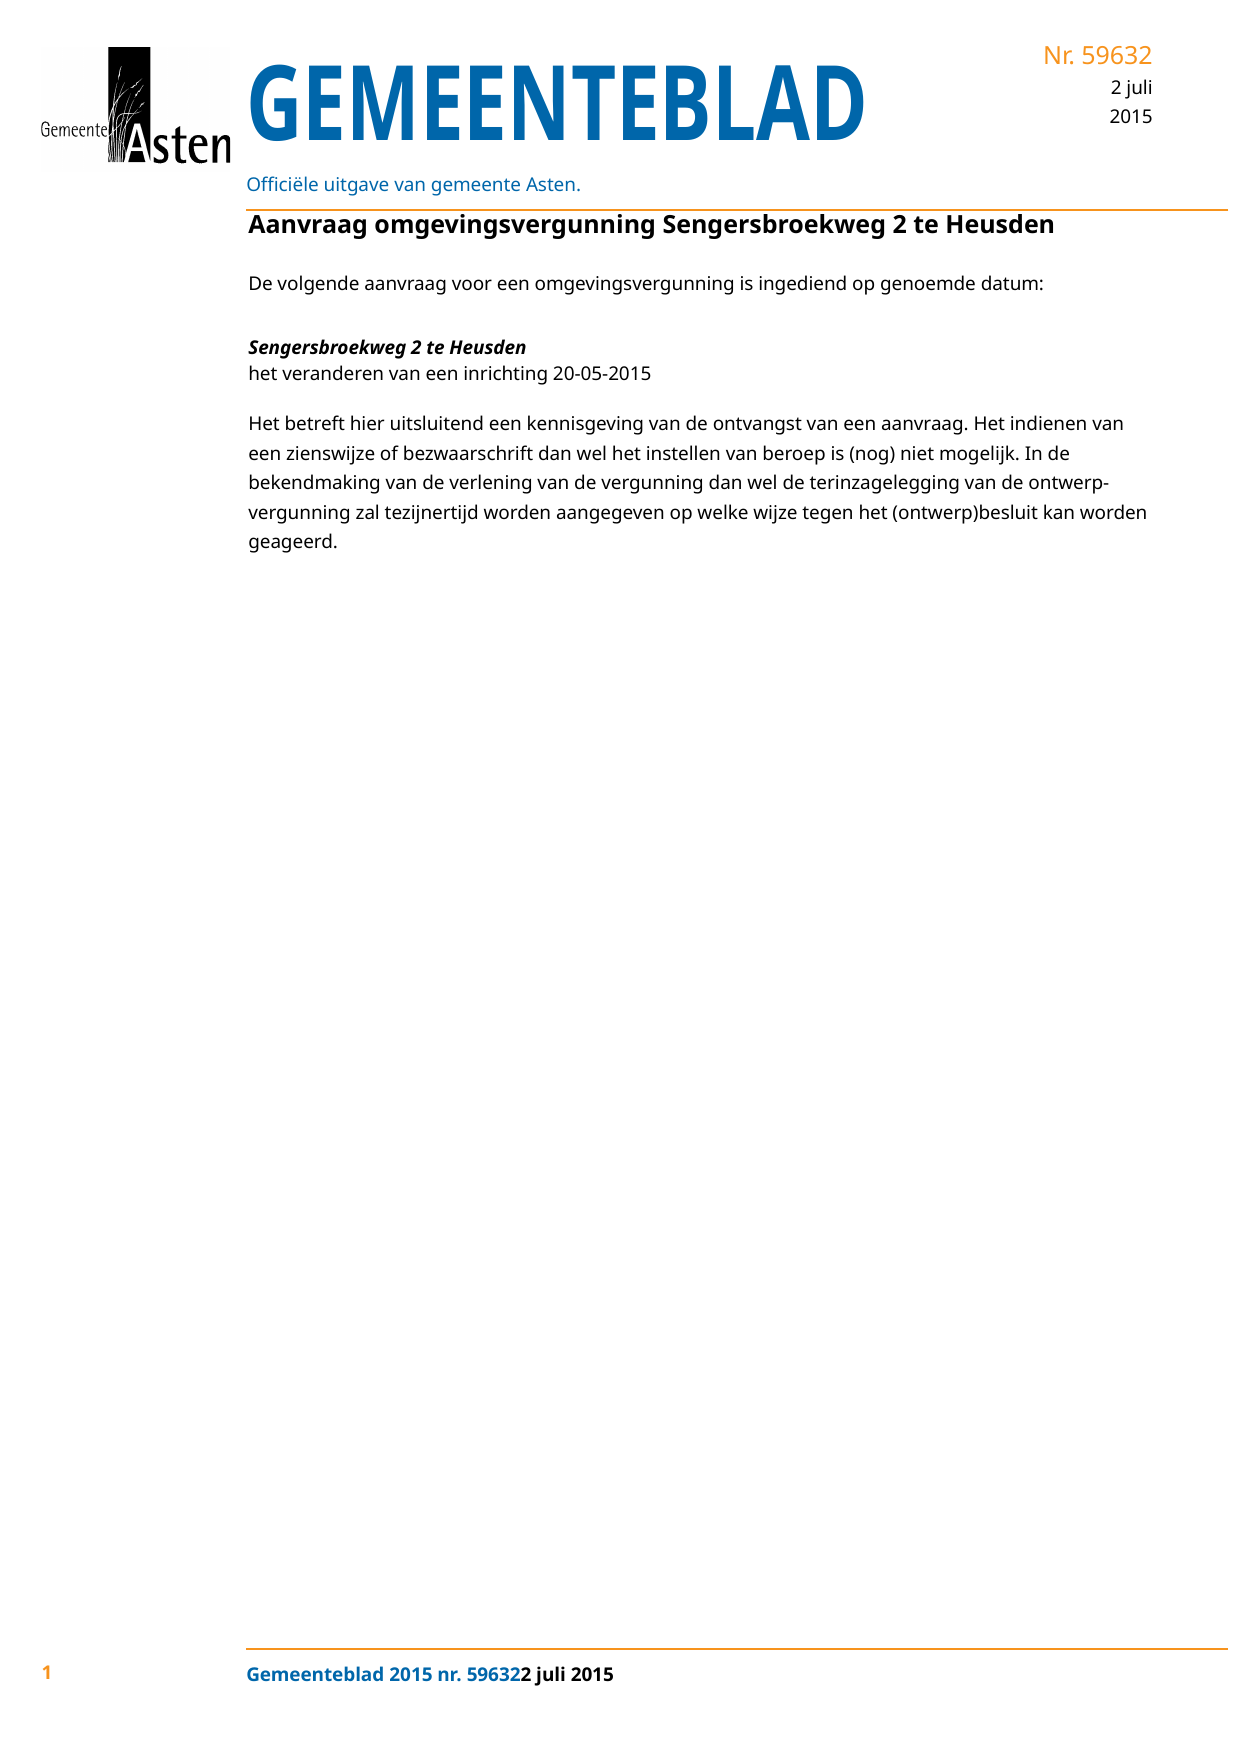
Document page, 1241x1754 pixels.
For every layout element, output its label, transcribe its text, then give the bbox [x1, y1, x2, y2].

text De volgende aanvraag voor een omgevingsvergunning is ingediend op genoemde datum: [248, 270, 1152, 296]
text Het betreft hier uitsluitend een kennisgeving van de ontvangst van een aanvraag. Het indienen van een zienswijze of bezwaarschrift dan wel het instellen van beroep is (nog) niet mogelijk. In de bekendmaking van de verlening van de vergunning dan wel de terinzagelegging van de ontwerp-vergunning zal tezijnertijd worden aangegeven op welke wijze tegen het (ontwerp)besluit kan worden geageerd. [248, 410, 1152, 554]
text Sengersbroekweg 2 te Heusden [248, 334, 1152, 360]
text het veranderen van een inrichting 20-05-2015 [248, 360, 1152, 386]
picture [41, 47, 231, 172]
text Aanvraag omgevingsvergunning Sengersbroekweg 2 te Heusden [248, 211, 1152, 241]
